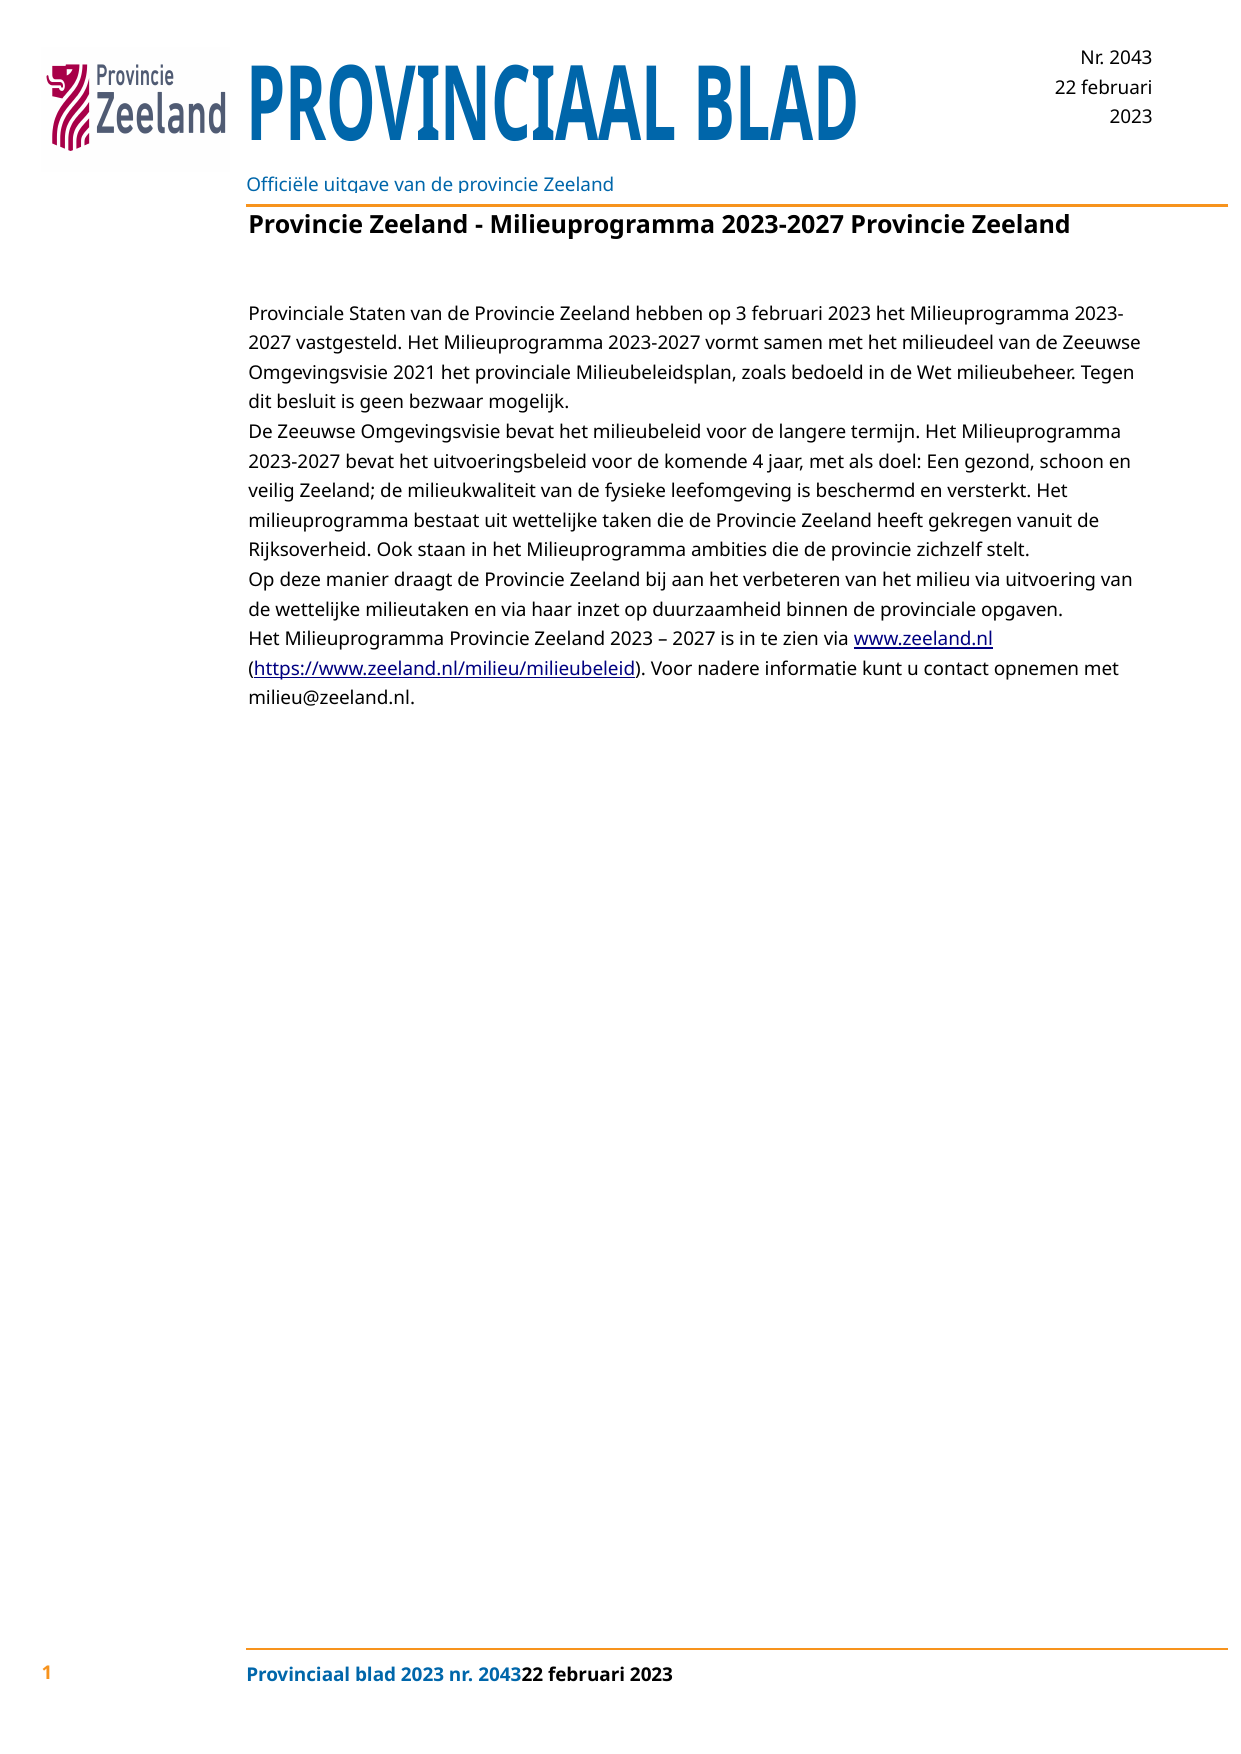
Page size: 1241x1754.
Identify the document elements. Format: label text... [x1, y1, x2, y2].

text Op deze manier draagt de Provincie Zeeland bij aan het verbeteren van het milieu via uitvoering van de wettelijke milieutaken en via haar inzet op duurzaamheid binnen de provinciale opgaven. [248, 566, 1152, 621]
text Provincie Zeeland - Milieuprogramma 2023-2027 Provincie Zeeland [248, 207, 1152, 241]
text De Zeeuwse Omgevingsvisie bevat het milieubeleid voor de langere termijn. Het Milieuprogramma 2023-2027 bevat het uitvoeringsbeleid voor de komende 4 jaar, met als doel: Een gezond, schoon en veilig Zeeland; de milieukwaliteit van de fysieke leefomgeving is beschermd en versterkt. Het milieuprogramma bestaat uit wettelijke taken die de Provincie Zeeland heeft gekregen vanuit de Rijksoverheid. Ook staan in het Milieuprogramma ambities die de provincie zichzelf stelt. [248, 418, 1152, 562]
text Provinciale Staten van de Provincie Zeeland hebben op 3 februari 2023 het Milieuprogramma 2023-2027 vastgesteld. Het Milieuprogramma 2023-2027 vormt samen met het milieudeel van de Zeeuwse Omgevingsvisie 2021 het provinciale Milieubeleidsplan, zoals bedoeld in de Wet milieubeheer. Tegen dit besluit is geen bezwaar mogelijk. [248, 300, 1152, 414]
picture [41, 47, 231, 172]
text Het Milieuprogramma Provincie Zeeland 2023 – 2027 is in te zien via www.zeeland.nl (https://www.zeeland.nl/milieu/milieubeleid). Voor nadere informatie kunt u contact opnemen met milieu@zeeland.nl. [248, 625, 1152, 710]
